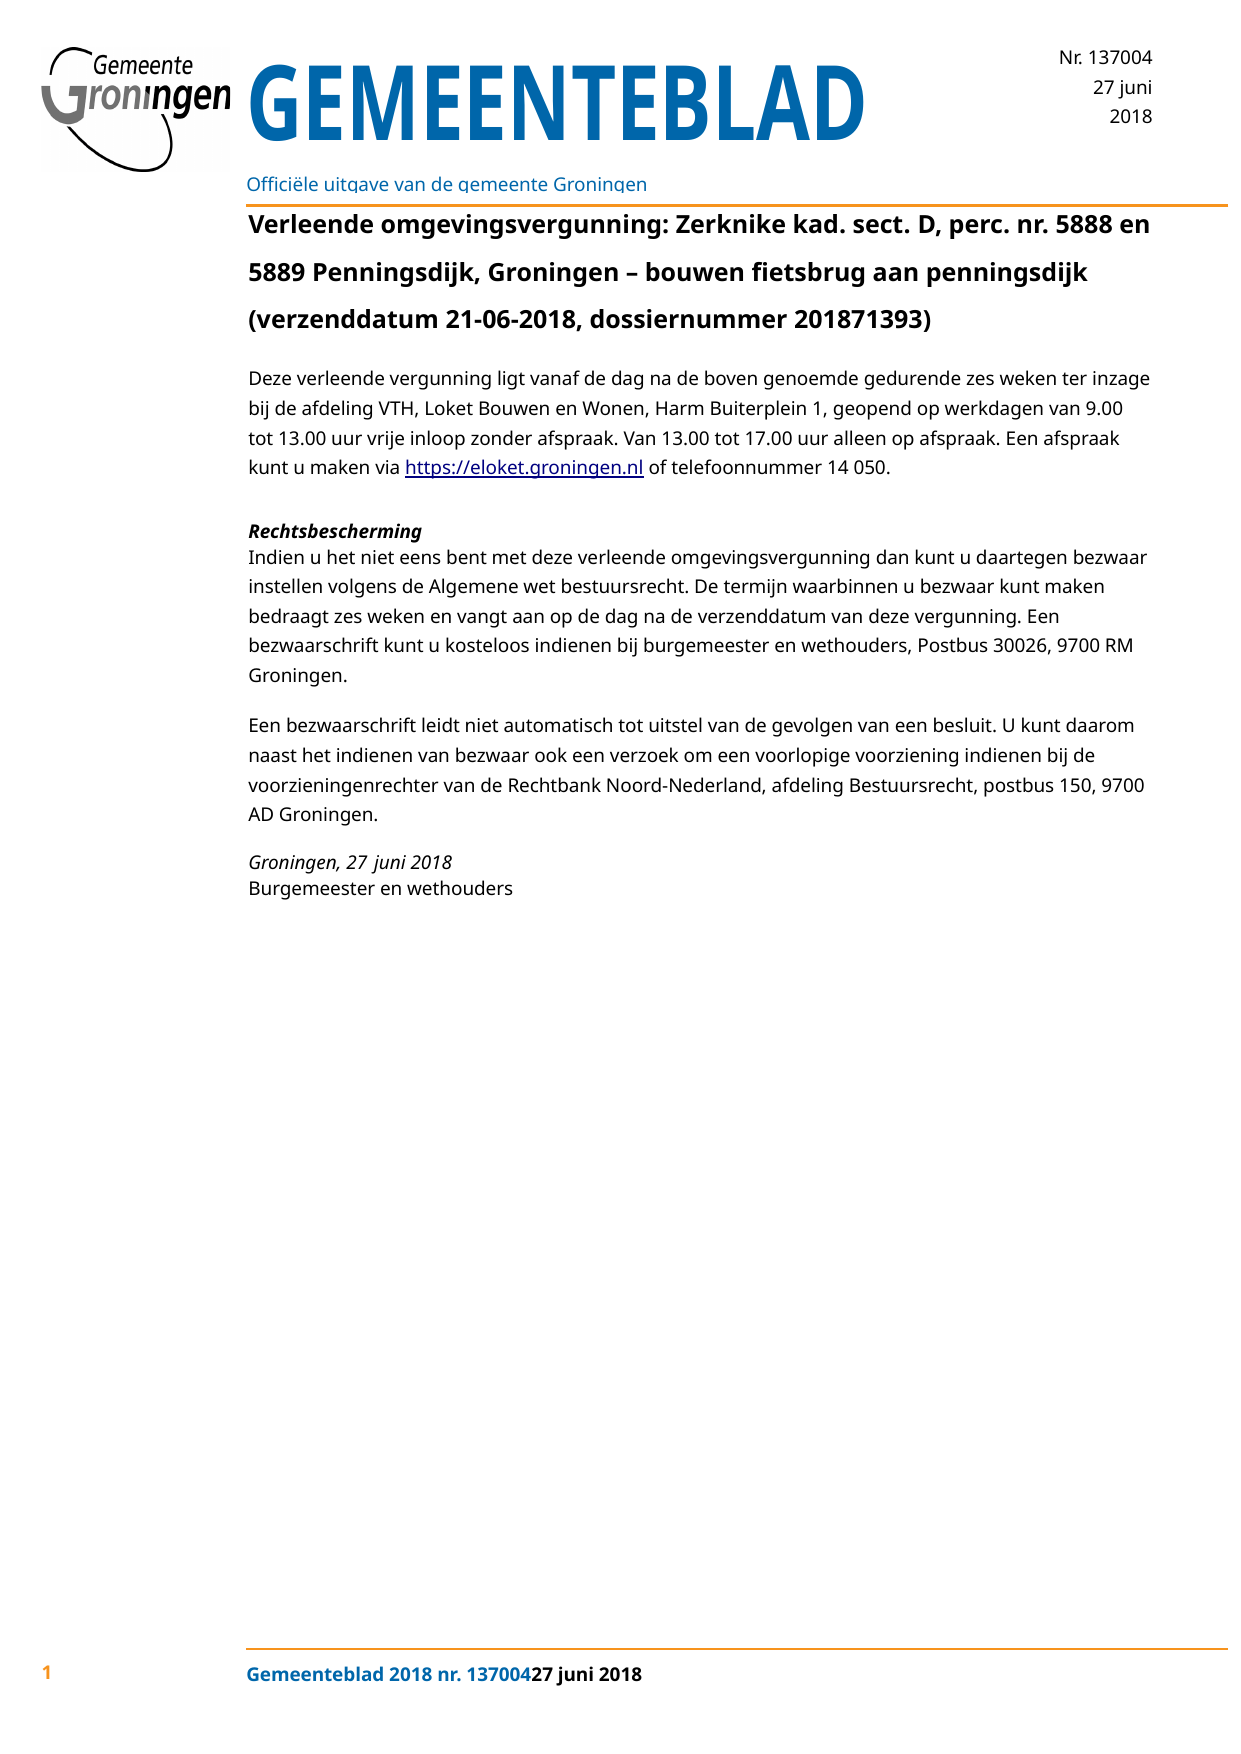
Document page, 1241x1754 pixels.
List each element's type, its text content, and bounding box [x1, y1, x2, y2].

text Een bezwaarschrift leidt niet automatisch tot uitstel van de gevolgen van een besluit. U kunt daarom naast het indienen van bezwaar ook een verzoek om een voorlopige voorziening indienen bij de voorzieningenrechter van de Rechtbank Noord-Nederland, afdeling Bestuursrecht, postbus 150, 9700 AD Groningen. [248, 713, 1152, 827]
text Burgemeester en wethouders [248, 875, 1152, 901]
text Groningen, 27 juni 2018 [248, 849, 1152, 875]
text Deze verleende vergunning ligt vanaf de dag na de boven genoemde gedurende zes weken ter inzage bij de afdeling VTH, Loket Bouwen en Wonen, Harm Buiterplein 1, geopend op werkdagen van 9.00 tot 13.00 uur vrije inloop zonder afspraak. Van 13.00 tot 17.00 uur alleen op afspraak. Een afspraak kunt u maken via https://eloket.groningen.nl of telefoonnummer 14 050. [248, 366, 1152, 480]
text Indien u het niet eens bent met deze verleende omgevingsvergunning dan kunt u daartegen bezwaar instellen volgens de Algemene wet bestuursrecht. De termijn waarbinnen u bezwaar kunt maken bedraagt zes weken en vangt aan op de dag na de verzenddatum van deze vergunning. Een bezwaarschrift kunt u kosteloos indienen bij burgemeester en wethouders, Postbus 30026, 9700 RM Groningen. [248, 544, 1152, 688]
text Verleende omgevingsvergunning: Zerknike kad. sect. D, perc. nr. 5888 en 5889 Penningsdijk, Groningen – bouwen fietsbrug aan penningsdijk (verzenddatum 21-06-2018, dossiernummer 201871393) [248, 207, 1152, 336]
picture [41, 47, 231, 172]
text Rechtsbescherming [248, 518, 1152, 544]
